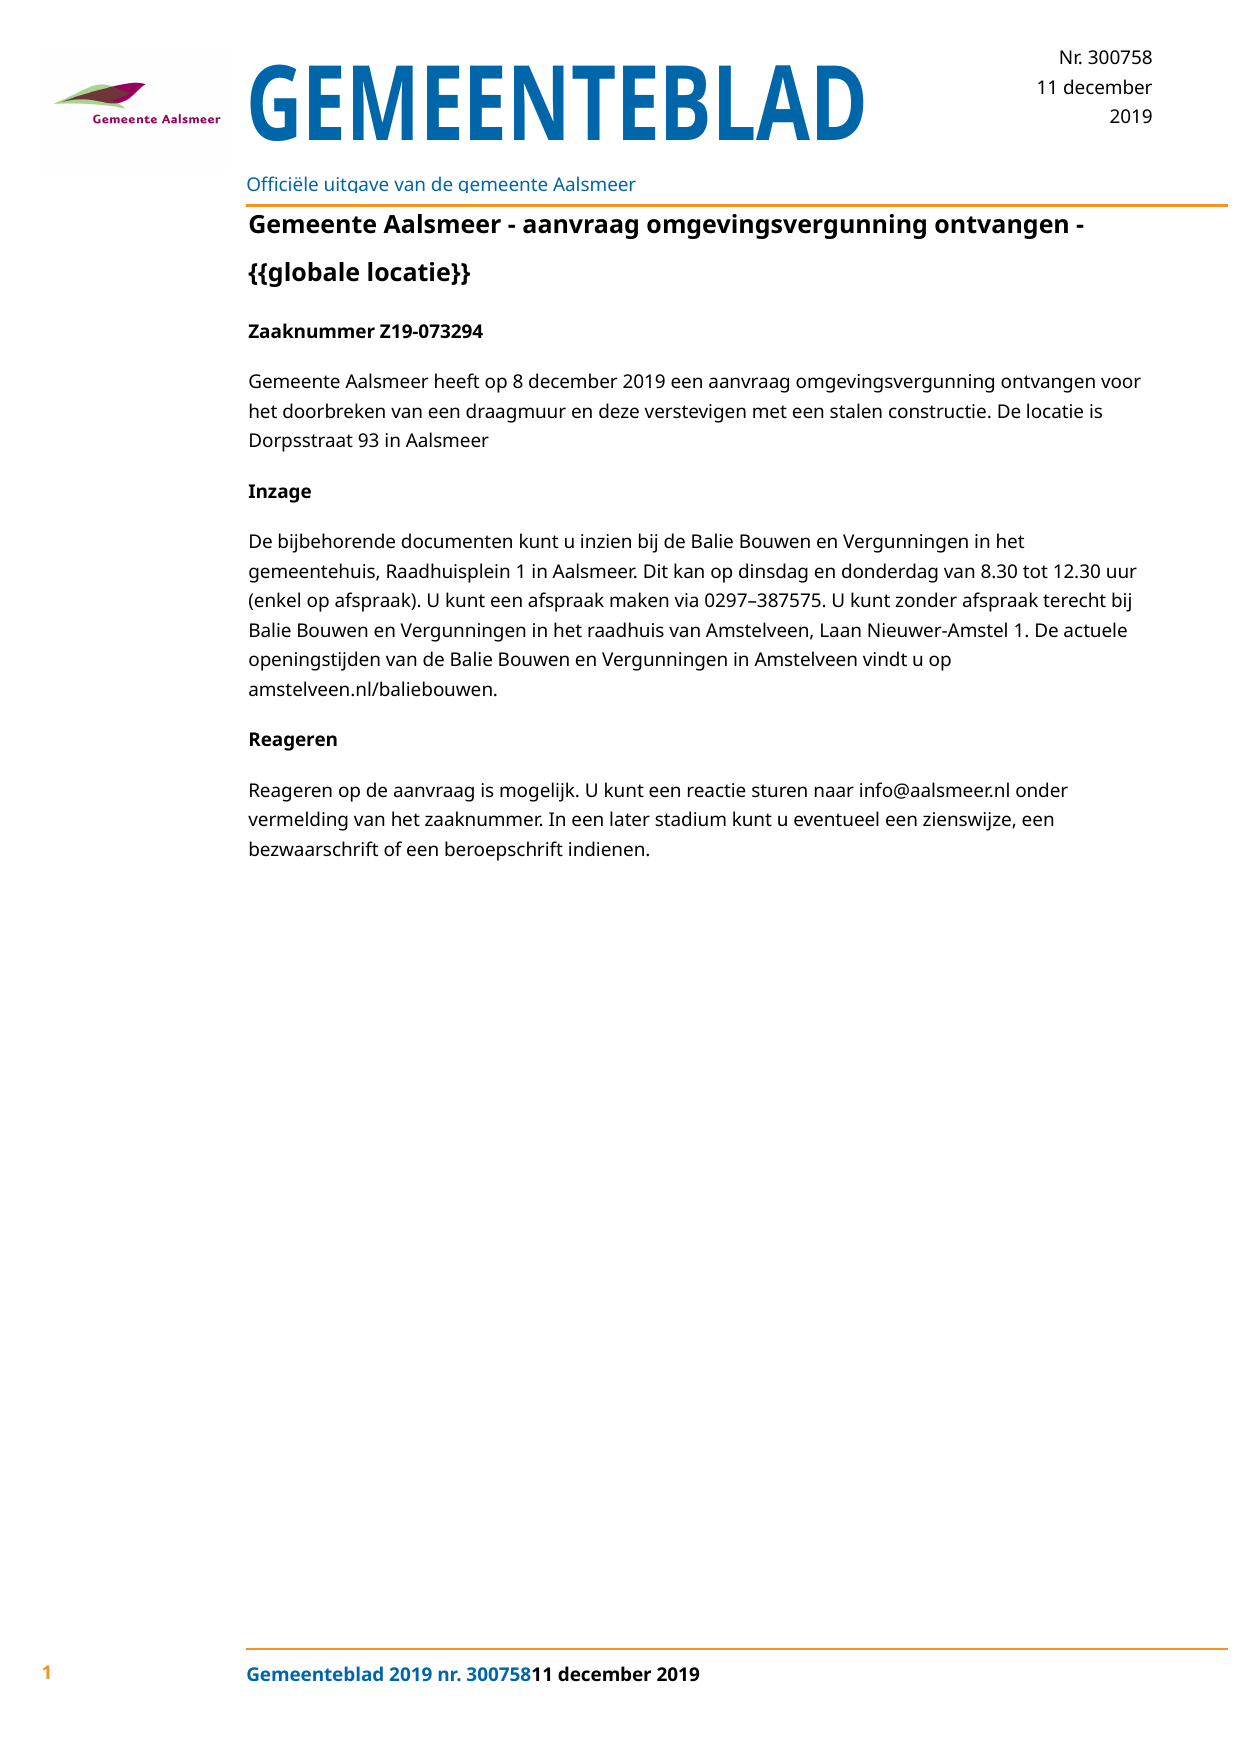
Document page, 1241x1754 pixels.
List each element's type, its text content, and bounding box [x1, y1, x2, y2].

text Inzage [248, 478, 1152, 504]
text Zaaknummer Z19-073294 [248, 318, 1152, 344]
text Reageren op de aanvraag is mogelijk. U kunt een reactie sturen naar info@aalsmeer.nl onder vermelding van het zaaknummer. In een later stadium kunt u eventueel een zienswijze, een bezwaarschrift of een beroepschrift indienen. [248, 777, 1152, 862]
text Gemeente Aalsmeer - aanvraag omgevingsvergunning ontvangen - {{globale locatie}} [248, 207, 1152, 288]
text De bijbehorende documenten kunt u inzien bij de Balie Bouwen en Vergunningen in het gemeentehuis, Raadhuisplein 1 in Aalsmeer. Dit kan op dinsdag en donderdag van 8.30 tot 12.30 uur (enkel op afspraak). U kunt een afspraak maken via 0297–387575. U kunt zonder afspraak terecht bij Balie Bouwen en Vergunningen in het raadhuis van Amstelveen, Laan Nieuwer-Amstel 1. De actuele openingstijden van de Balie Bouwen en Vergunningen in Amstelveen vindt u op amstelveen.nl/baliebouwen. [248, 528, 1152, 702]
text Reageren [248, 727, 1152, 752]
text Gemeente Aalsmeer heeft op 8 december 2019 een aanvraag omgevingsvergunning ontvangen voor het doorbreken van een draagmuur en deze verstevigen met een stalen constructie. De locatie is Dorpsstraat 93 in Aalsmeer [248, 368, 1152, 453]
picture [41, 47, 231, 172]
